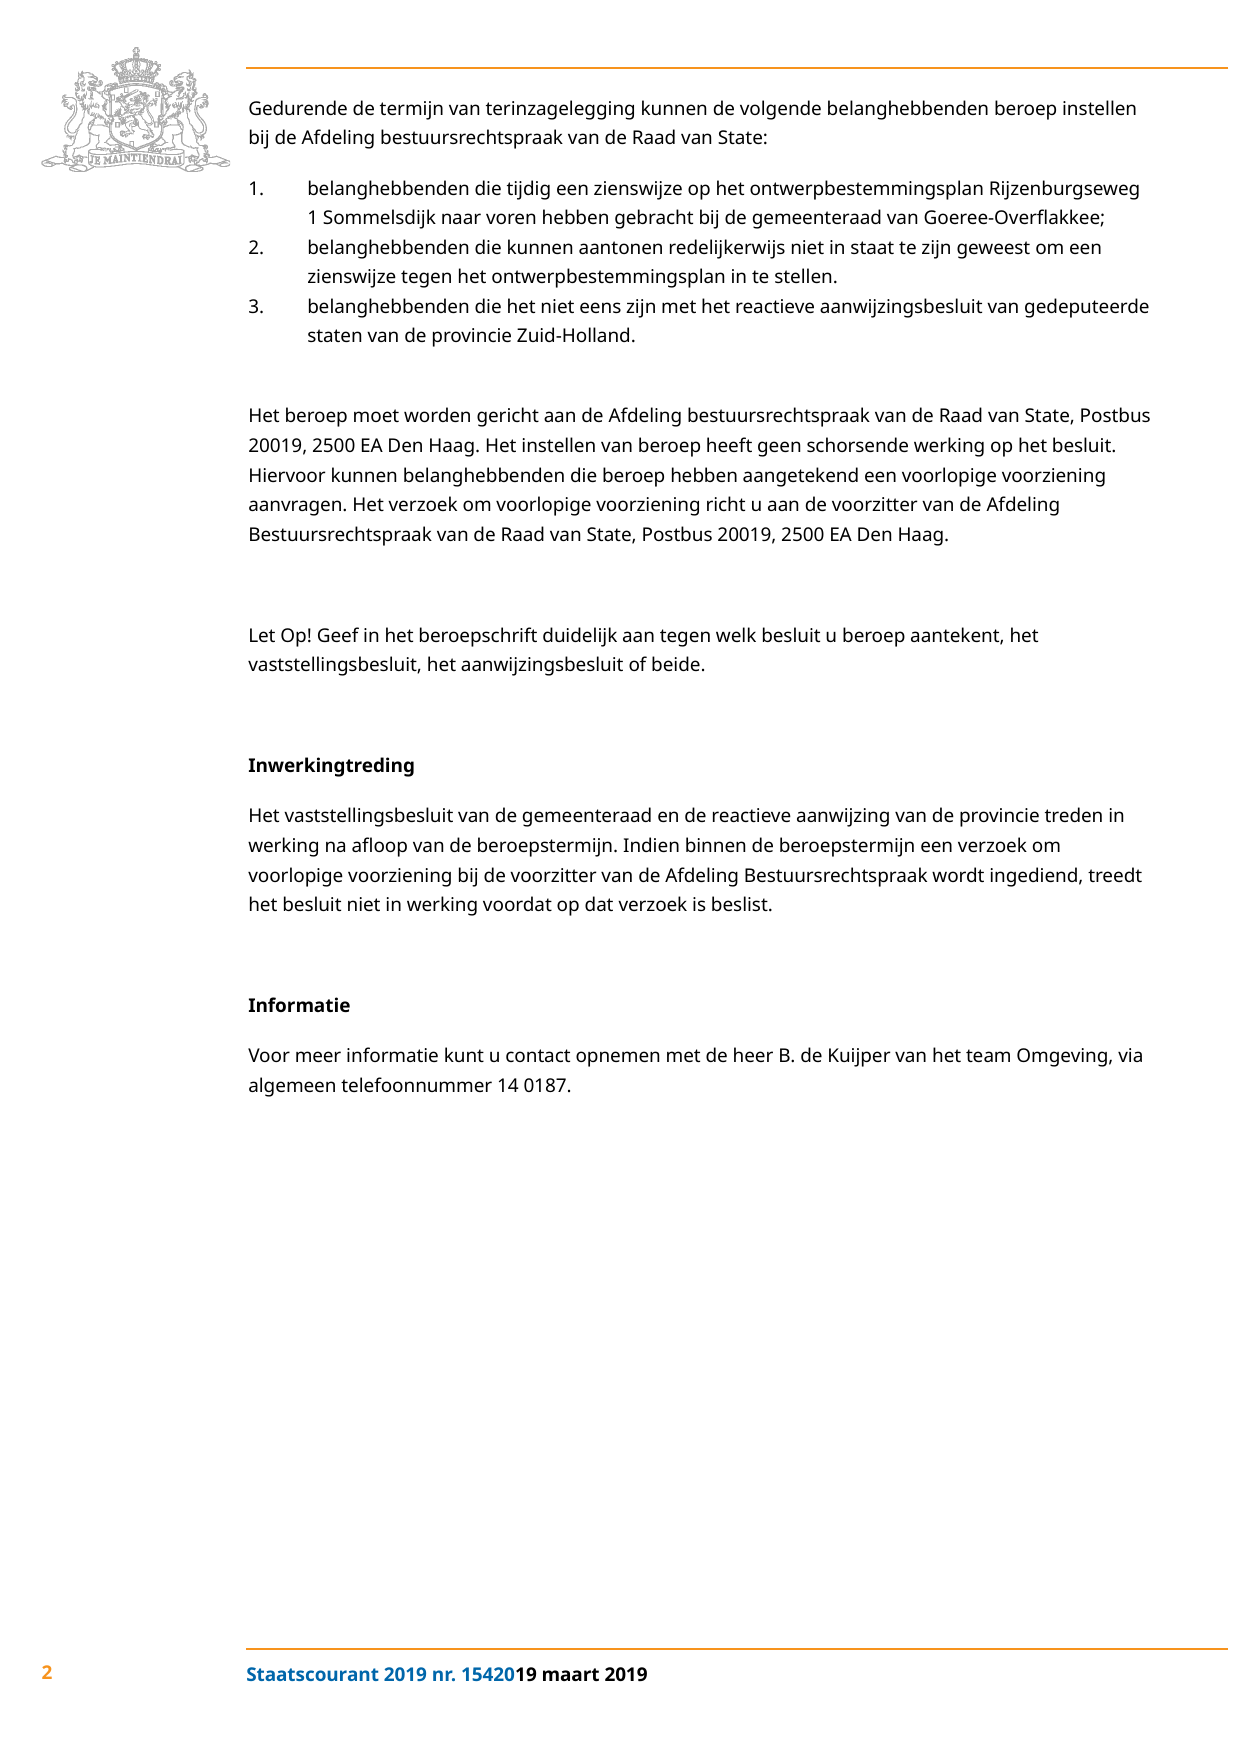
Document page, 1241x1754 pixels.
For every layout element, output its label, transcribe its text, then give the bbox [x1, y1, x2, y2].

text Inwerkingtreding [248, 752, 1152, 778]
list belanghebbenden die kunnen aantonen redelijkerwijs niet in staat te zijn geweest om een zienswijze tegen het ontwerpbestemmingsplan in te stellen. [248, 234, 1152, 289]
text Let Op! Geef in het beroepschrift duidelijk aan tegen welk besluit u beroep aantekent, het vaststellingsbesluit, het aanwijzingsbesluit of beide. [248, 622, 1152, 677]
text Voor meer informatie kunt u contact opnemen met de heer B. de Kuijper van het team Omgeving, via algemeen telefoonnummer 14 0187. [248, 1043, 1152, 1098]
text Het beroep moet worden gericht aan de Afdeling bestuursrechtspraak van de Raad van State, Postbus 20019, 2500 EA Den Haag. Het instellen van beroep heeft geen schorsende werking op het besluit. Hiervoor kunnen belanghebbenden die beroep hebben aangetekend een voorlopige voorziening aanvragen. Het verzoek om voorlopige voorziening richt u aan de voorzitter van de Afdeling Bestuursrechtspraak van de Raad van State, Postbus 20019, 2500 EA Den Haag. [248, 403, 1152, 547]
text Het vaststellingsbesluit van de gemeenteraad en de reactieve aanwijzing van de provincie treden in werking na afloop van de beroepstermijn. Indien binnen de beroepstermijn een verzoek om voorlopige voorziening bij de voorzitter van de Afdeling Bestuursrechtspraak wordt ingediend, treedt het besluit niet in werking voordat op dat verzoek is beslist. [248, 803, 1152, 917]
list belanghebbenden die tijdig een zienswijze op het ontwerpbestemmingsplan Rijzenburgseweg 1 Sommelsdijk naar voren hebben gebracht bij de gemeenteraad van Goeree-Overflakkee; [248, 175, 1152, 230]
list belanghebbenden die het niet eens zijn met het reactieve aanwijzingsbesluit van gedeputeerde staten van de provincie Zuid-Holland. [248, 293, 1152, 348]
picture [41, 47, 231, 172]
text Informatie [248, 992, 1152, 1018]
text Gedurende de termijn van terinzagelegging kunnen de volgende belanghebbenden beroep instellen bij de Afdeling bestuursrechtspraak van de Raad van State: [248, 95, 1152, 150]
